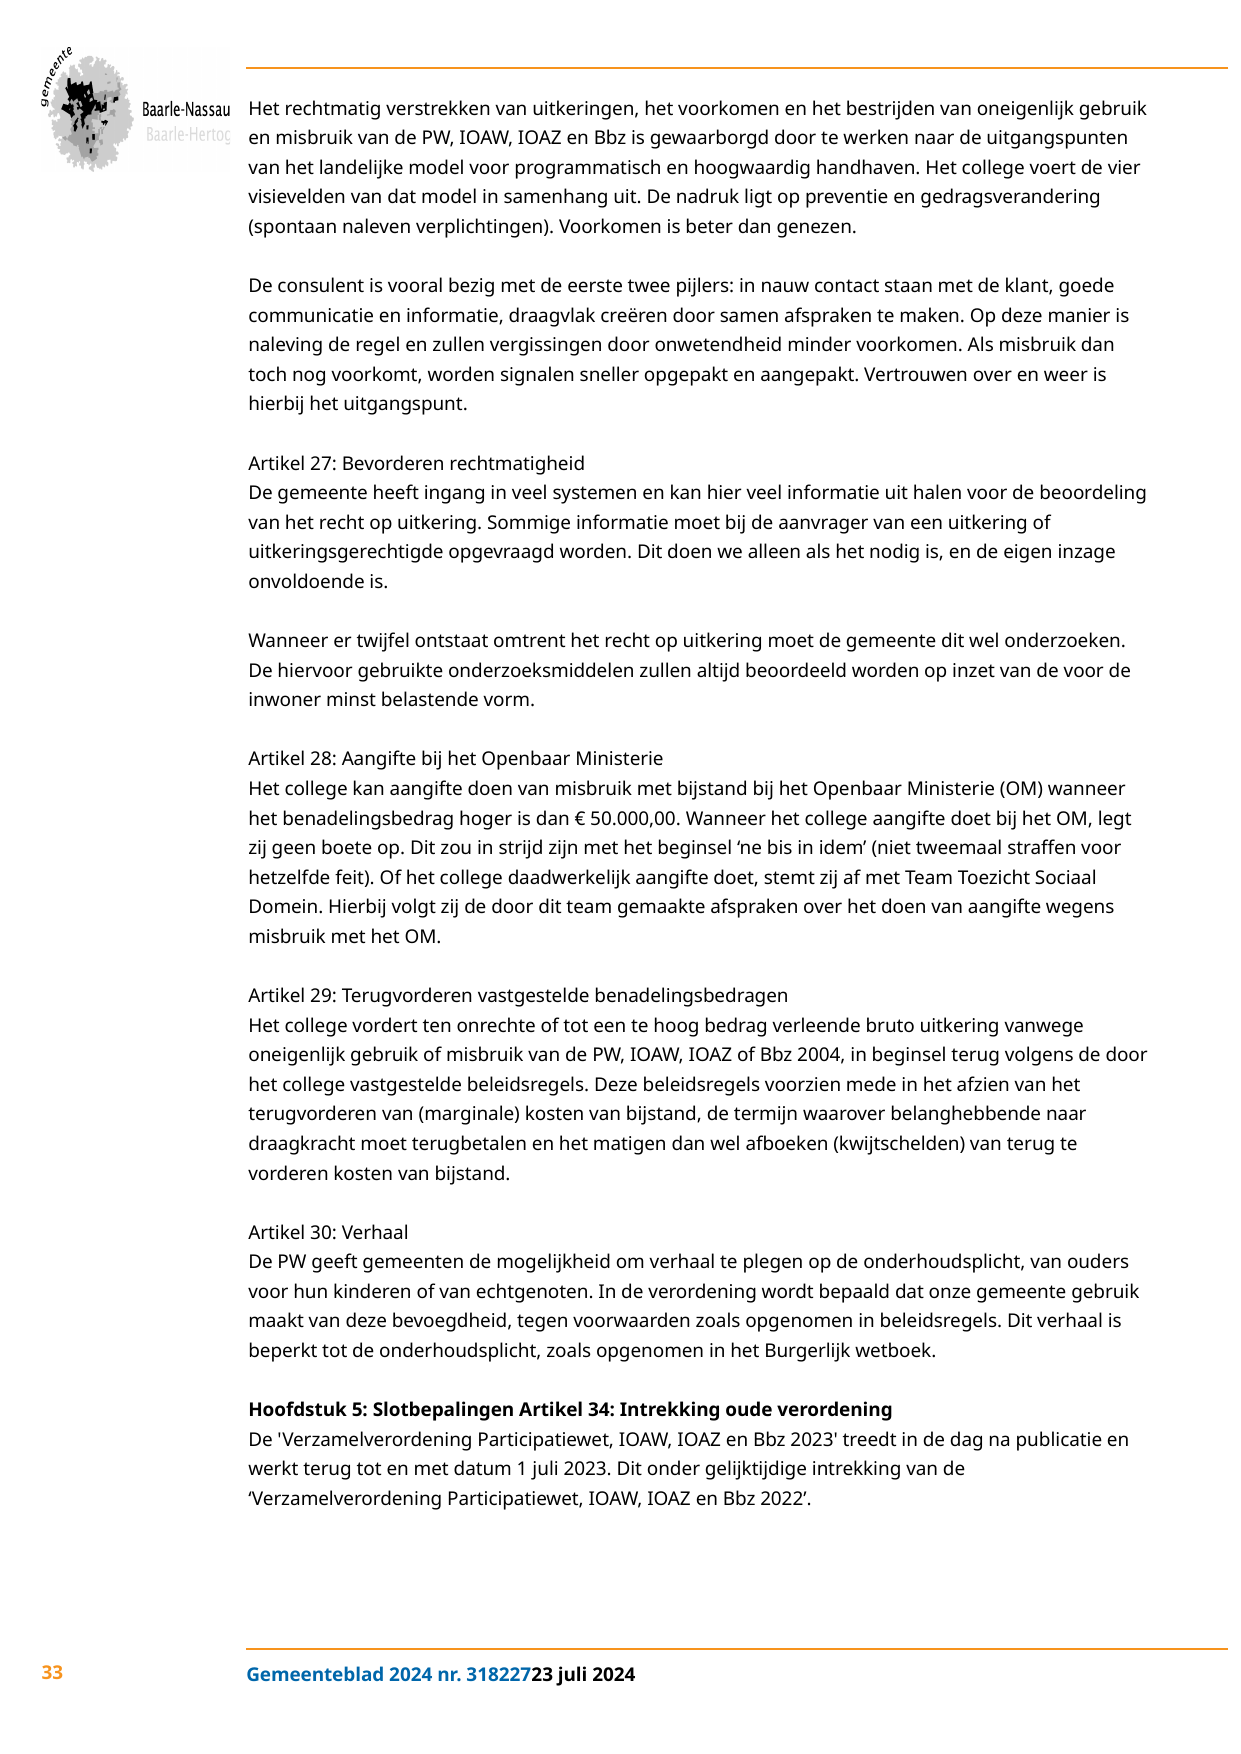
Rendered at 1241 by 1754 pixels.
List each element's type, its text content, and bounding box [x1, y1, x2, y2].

text De PW geeft gemeenten de mogelijkheid om verhaal te plegen op de onderhoudsplicht, van ouders voor hun kinderen of van echtgenoten. In de verordening wordt bepaald dat onze gemeente gebruik maakt van deze bevoegdheid, tegen voorwaarden zoals opgenomen in beleidsregels. Dit verhaal is beperkt tot de onderhoudsplicht, zoals opgenomen in het Burgerlijk wetboek. [248, 1248, 1152, 1363]
text Het college kan aangifte doen van misbruik met bijstand bij het Openbaar Ministerie (OM) wanneer het benadelingsbedrag hoger is dan € 50.000,00. Wanneer het college aangifte doet bij het OM, legt zij geen boete op. Dit zou in strijd zijn met het beginsel ‘ne bis in idem’ (niet tweemaal straffen voor hetzelfde feit). Of het college daadwerkelijk aangifte doet, stemt zij af met Team Toezicht Sociaal Domein. Hierbij volgt zij de door dit team gemaakte afspraken over het doen van aangifte wegens misbruik met het OM. [248, 775, 1152, 949]
text Het college vordert ten onrechte of tot een te hoog bedrag verleende bruto uitkering vanwege oneigenlijk gebruik of misbruik van de PW, IOAW, IOAZ of Bbz 2004, in beginsel terug volgens de door het college vastgestelde beleidsregels. Deze beleidsregels voorzien mede in het afzien van het terugvorderen van (marginale) kosten van bijstand, de termijn waarover belanghebbende naar draagkracht moet terugbetalen en het matigen dan wel afboeken (kwijtschelden) van terug te vorderen kosten van bijstand. [248, 1012, 1152, 1186]
text Artikel 29: Terugvorderen vastgestelde benadelingsbedragen [248, 982, 1152, 1008]
text Wanneer er twijfel ontstaat omtrent het recht op uitkering moet de gemeente dit wel onderzoeken. De hiervoor gebruikte onderzoeksmiddelen zullen altijd beoordeeld worden op inzet van de voor de inwoner minst belastende vorm. [248, 627, 1152, 712]
text Artikel 28: Aangifte bij het Openbaar Ministerie [248, 746, 1152, 771]
picture [41, 47, 231, 172]
text Het rechtmatig verstrekken van uitkeringen, het voorkomen en het bestrijden van oneigenlijk gebruik en misbruik van de PW, IOAW, IOAZ en Bbz is gewaarborgd door te werken naar de uitgangspunten van het landelijke model voor programmatisch en hoogwaardig handhaven. Het college voert de vier visievelden van dat model in samenhang uit. De nadruk ligt op preventie en gedragsverandering (spontaan naleven verplichtingen). Voorkomen is beter dan genezen. [248, 95, 1152, 239]
text De consulent is vooral bezig met de eerste twee pijlers: in nauw contact staan met de klant, goede communicatie en informatie, draagvlak creëren door samen afspraken te maken. Op deze manier is naleving de regel en zullen vergissingen door onwetendheid minder voorkomen. Als misbruik dan toch nog voorkomt, worden signalen sneller opgepakt en aangepakt. Vertrouwen over en weer is hierbij het uitgangspunt. [248, 272, 1152, 416]
text De gemeente heeft ingang in veel systemen en kan hier veel informatie uit halen voor de beoordeling van het recht op uitkering. Sommige informatie moet bij de aanvrager van een uitkering of uitkeringsgerechtigde opgevraagd worden. Dit doen we alleen als het nodig is, en de eigen inzage onvoldoende is. [248, 479, 1152, 594]
text Artikel 27: Bevorderen rechtmatigheid [248, 450, 1152, 476]
text Hoofdstuk 5: Slotbepalingen Artikel 34: Intrekking oude verordening [248, 1396, 1152, 1422]
text Artikel 30: Verhaal [248, 1219, 1152, 1245]
text De 'Verzamelverordening Participatiewet, IOAW, IOAZ en Bbz 2023' treedt in de dag na publicatie en werkt terug tot en met datum 1 juli 2023. Dit onder gelijktijdige intrekking van de ‘Verzamelverordening Participatiewet, IOAW, IOAZ en Bbz 2022’. [248, 1426, 1152, 1511]
